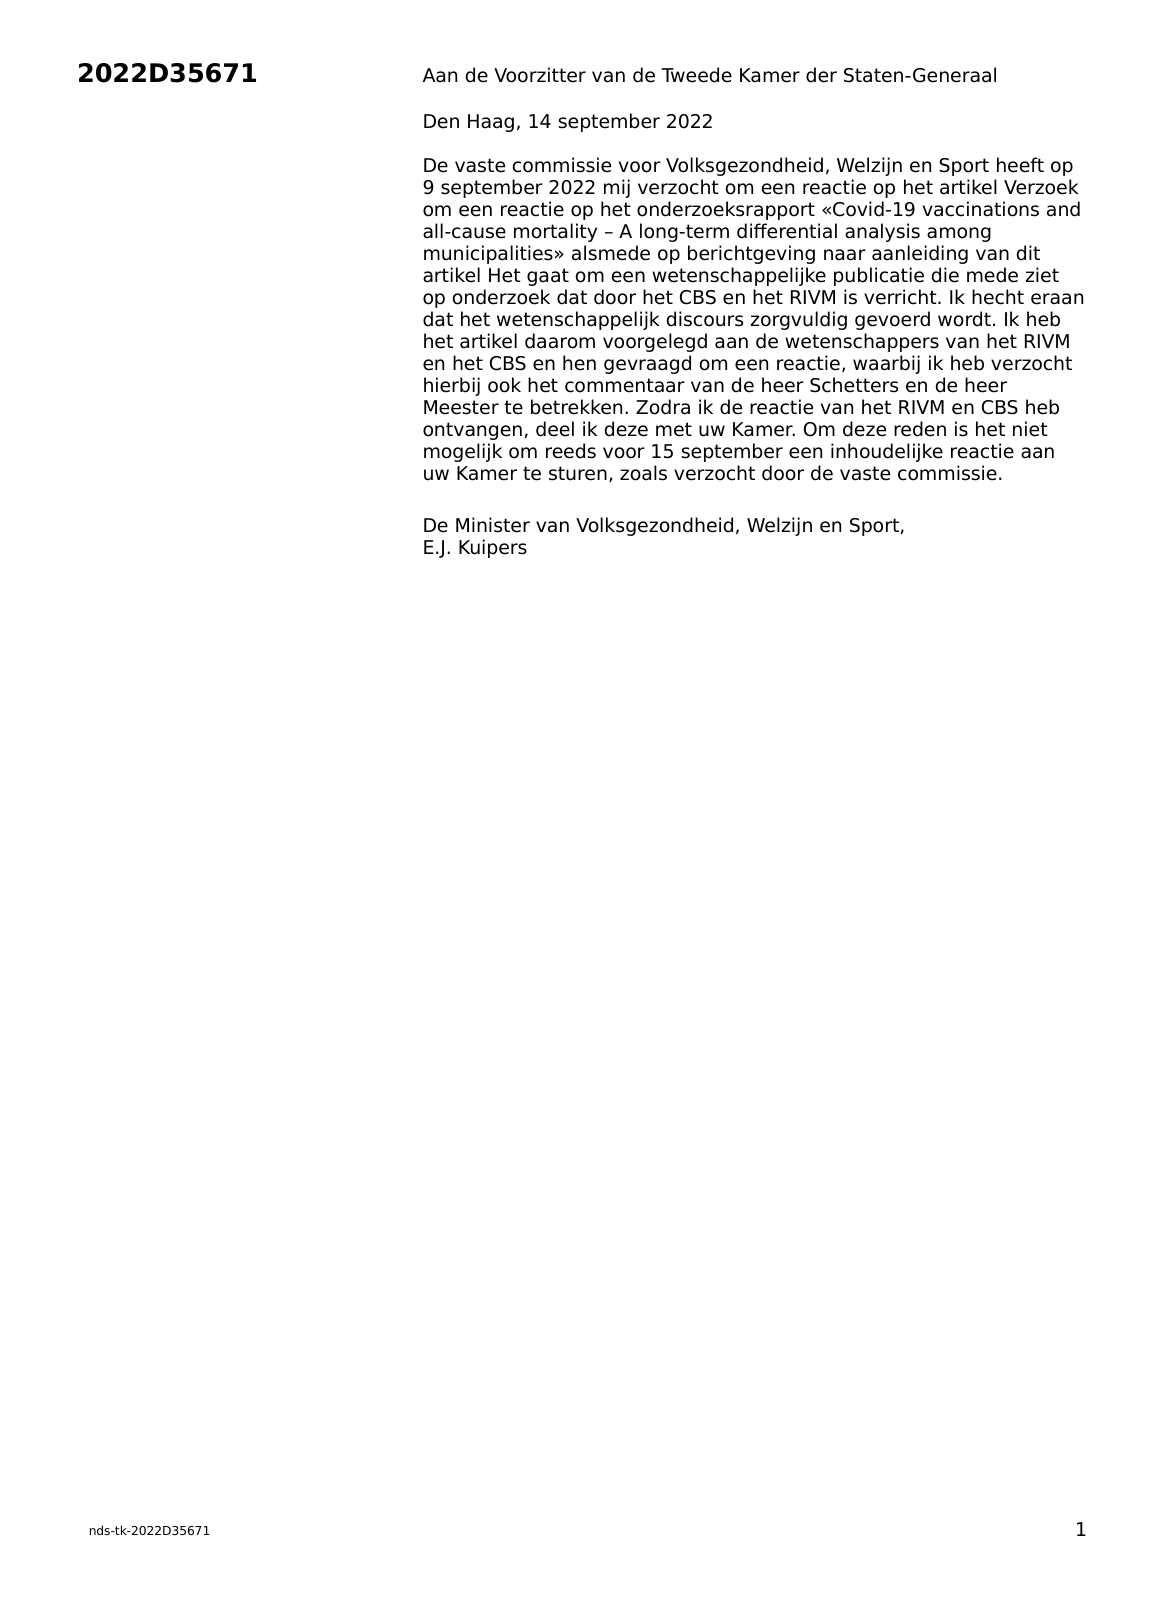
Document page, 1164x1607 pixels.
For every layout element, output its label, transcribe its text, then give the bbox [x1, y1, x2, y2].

text De Minister van Volksgezondheid, Welzijn en Sport, E.J. Kuipers [422, 515, 1087, 559]
text De vaste commissie voor Volksgezondheid, Welzijn en Sport heeft op 9 september 2022 mij verzocht om een reactie op het artikel Verzoek om een reactie op het onderzoeksrapport «Covid-19 vaccinations and all-cause mortality – A long-term differential analysis among municipalities» alsmede op berichtgeving naar aanleiding van dit artikel Het gaat om een wetenschappelijke publicatie die mede ziet op onderzoek dat door het CBS en het RIVM is verricht. Ik hecht eraan dat het wetenschappelijk discours zorgvuldig gevoerd wordt. Ik heb het artikel daarom voorgelegd aan de wetenschappers van het RIVM en het CBS en hen gevraagd om een reactie, waarbij ik heb verzocht hierbij ook het commentaar van de heer Schetters en de heer Meester te betrekken. Zodra ik de reactie van het RIVM en CBS heb ontvangen, deel ik deze met uw Kamer. Om deze reden is het niet mogelijk om reeds voor 15 september een inhoudelijke reactie aan uw Kamer te sturen, zoals verzocht door de vaste commissie. [422, 155, 1087, 485]
text 2022D35671 Aan de Voorzitter van de Tweede Kamer der Staten-Generaal [77, 59, 1087, 89]
text Den Haag, 14 september 2022 [422, 111, 1087, 133]
text nds-tk-2022D35671 [88, 1524, 323, 1538]
